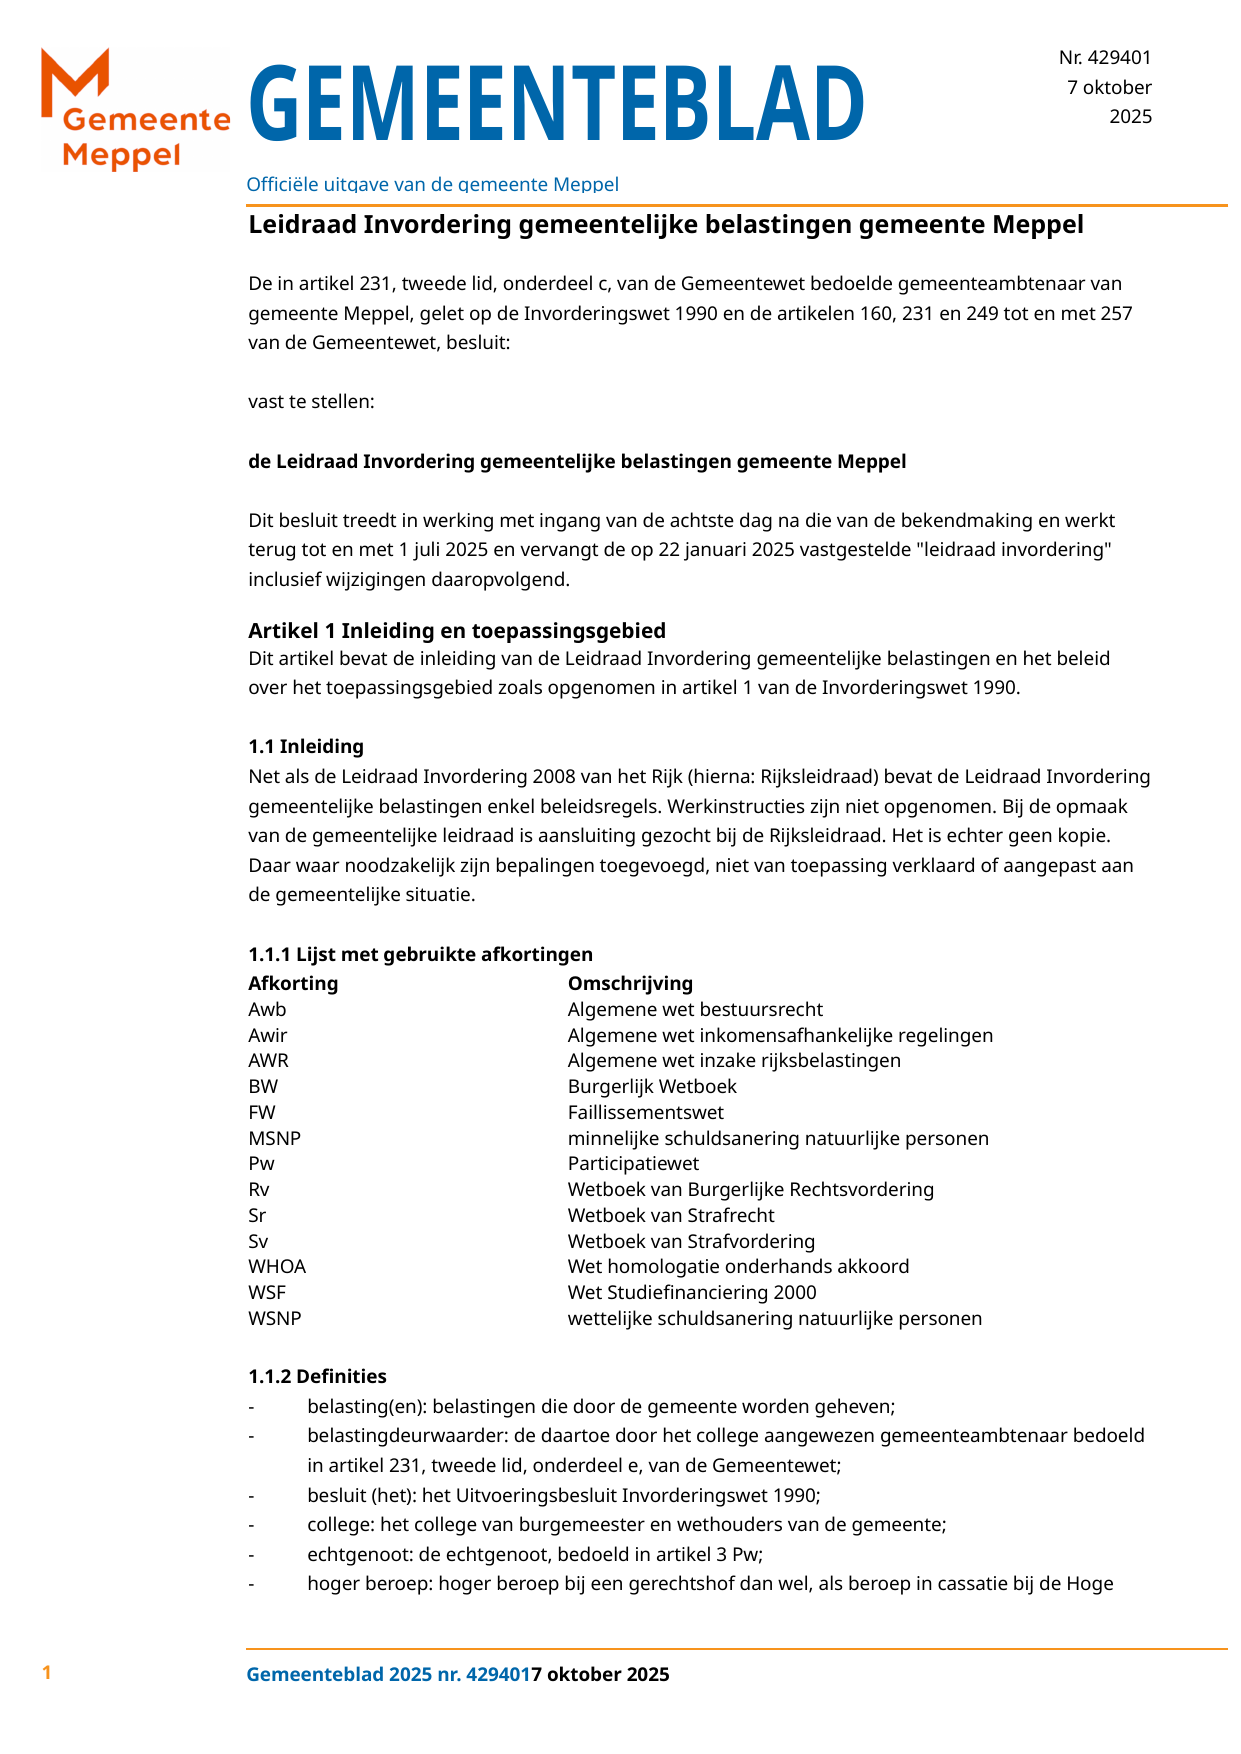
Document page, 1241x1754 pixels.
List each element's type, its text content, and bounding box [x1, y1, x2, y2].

text 1.1 Inleiding [248, 734, 1152, 759]
table_header Omschrijving [568, 971, 1152, 996]
table_cell Wetboek van Strafrecht [568, 1202, 1152, 1228]
text vast te stellen: [248, 389, 1152, 414]
list hoger beroep: hoger beroep bij een gerechtshof dan wel, als beroep in cassatie bij de Hoge [248, 1571, 1152, 1596]
text De in artikel 231, tweede lid, onderdeel c, van de Gemeentewet bedoelde gemeenteambtenaar van gemeente Meppel, gelet op de Invorderingswet 1990 en de artikelen 160, 231 en 249 tot en met 257 van de Gemeentewet, besluit: [248, 270, 1152, 355]
table_cell AWR [248, 1048, 568, 1073]
text Dit besluit treedt in werking met ingang van de achtste dag na die van de bekendmaking en werkt terug tot en met 1 juli 2025 en vervangt de op 22 januari 2025 vastgestelde "leidraad invordering" inclusief wijzigingen daaropvolgend. [248, 507, 1152, 592]
text 1.1.1 Lijst met gebruikte afkortingen [248, 941, 1152, 967]
table_cell wettelijke schuldsanering natuurlijke personen [568, 1305, 1152, 1331]
table_header Afkorting [248, 971, 568, 996]
table_cell Wetboek van Burgerlijke Rechtsvordering [568, 1176, 1152, 1202]
text Leidraad Invordering gemeentelijke belastingen gemeente Meppel [248, 207, 1152, 241]
table_cell Sv [248, 1228, 568, 1253]
list besluit (het): het Uitvoeringsbesluit Invorderingswet 1990; [248, 1482, 1152, 1508]
table_cell Sr [248, 1202, 568, 1228]
text 1.1.2 Definities [248, 1363, 1152, 1389]
list echtgenoot: de echtgenoot, bedoeld in artikel 3 Pw; [248, 1541, 1152, 1567]
table_cell Awir [248, 1022, 568, 1048]
table_cell Awb [248, 996, 568, 1022]
table_cell Algemene wet bestuursrecht [568, 996, 1152, 1022]
table_cell WSF [248, 1279, 568, 1305]
table_cell Pw [248, 1151, 568, 1176]
table_cell Algemene wet inkomensafhankelijke regelingen [568, 1022, 1152, 1048]
table_cell FW [248, 1099, 568, 1125]
table_cell WSNP [248, 1305, 568, 1331]
table_cell Rv [248, 1176, 568, 1202]
list college: het college van burgemeester en wethouders van de gemeente; [248, 1511, 1152, 1537]
table_cell Wet homologatie onderhands akkoord [568, 1254, 1152, 1279]
text Dit artikel bevat de inleiding van de Leidraad Invordering gemeentelijke belastingen en het beleid over het toepassingsgebied zoals opgenomen in artikel 1 van de Invorderingswet 1990. [248, 645, 1152, 700]
list belasting(en): belastingen die door de gemeente worden geheven; [248, 1393, 1152, 1419]
table_cell Participatiewet [568, 1151, 1152, 1176]
text Net als de Leidraad Invordering 2008 van het Rijk (hierna: Rijksleidraad) bevat de Leidraad Invordering gemeentelijke belastingen enkel beleidsregels. Werkinstructies zijn niet opgenomen. Bij de opmaak van de gemeentelijke leidraad is aansluiting gezocht bij de Rijksleidraad. Het is echter geen kopie. Daar waar noodzakelijk zijn bepalingen toegevoegd, niet van toepassing verklaard of aangepast aan de gemeentelijke situatie. [248, 763, 1152, 907]
table_cell Burgerlijk Wetboek [568, 1074, 1152, 1099]
table_cell Algemene wet inzake rijksbelastingen [568, 1048, 1152, 1073]
text de Leidraad Invordering gemeentelijke belastingen gemeente Meppel [248, 448, 1152, 473]
text Artikel 1 Inleiding en toepassingsgebied [248, 617, 1152, 645]
table_cell Wet Studiefinanciering 2000 [568, 1279, 1152, 1305]
table_cell BW [248, 1074, 568, 1099]
table_cell minnelijke schuldsanering natuurlijke personen [568, 1125, 1152, 1151]
table_cell MSNP [248, 1125, 568, 1151]
table_cell Wetboek van Strafvordering [568, 1228, 1152, 1253]
table_cell WHOA [248, 1254, 568, 1279]
picture [41, 47, 231, 172]
table_cell Faillissementswet [568, 1099, 1152, 1125]
list belastingdeurwaarder: de daartoe door het college aangewezen gemeenteambtenaar bedoeld in artikel 231, tweede lid, onderdeel e, van de Gemeentewet; [248, 1423, 1152, 1478]
